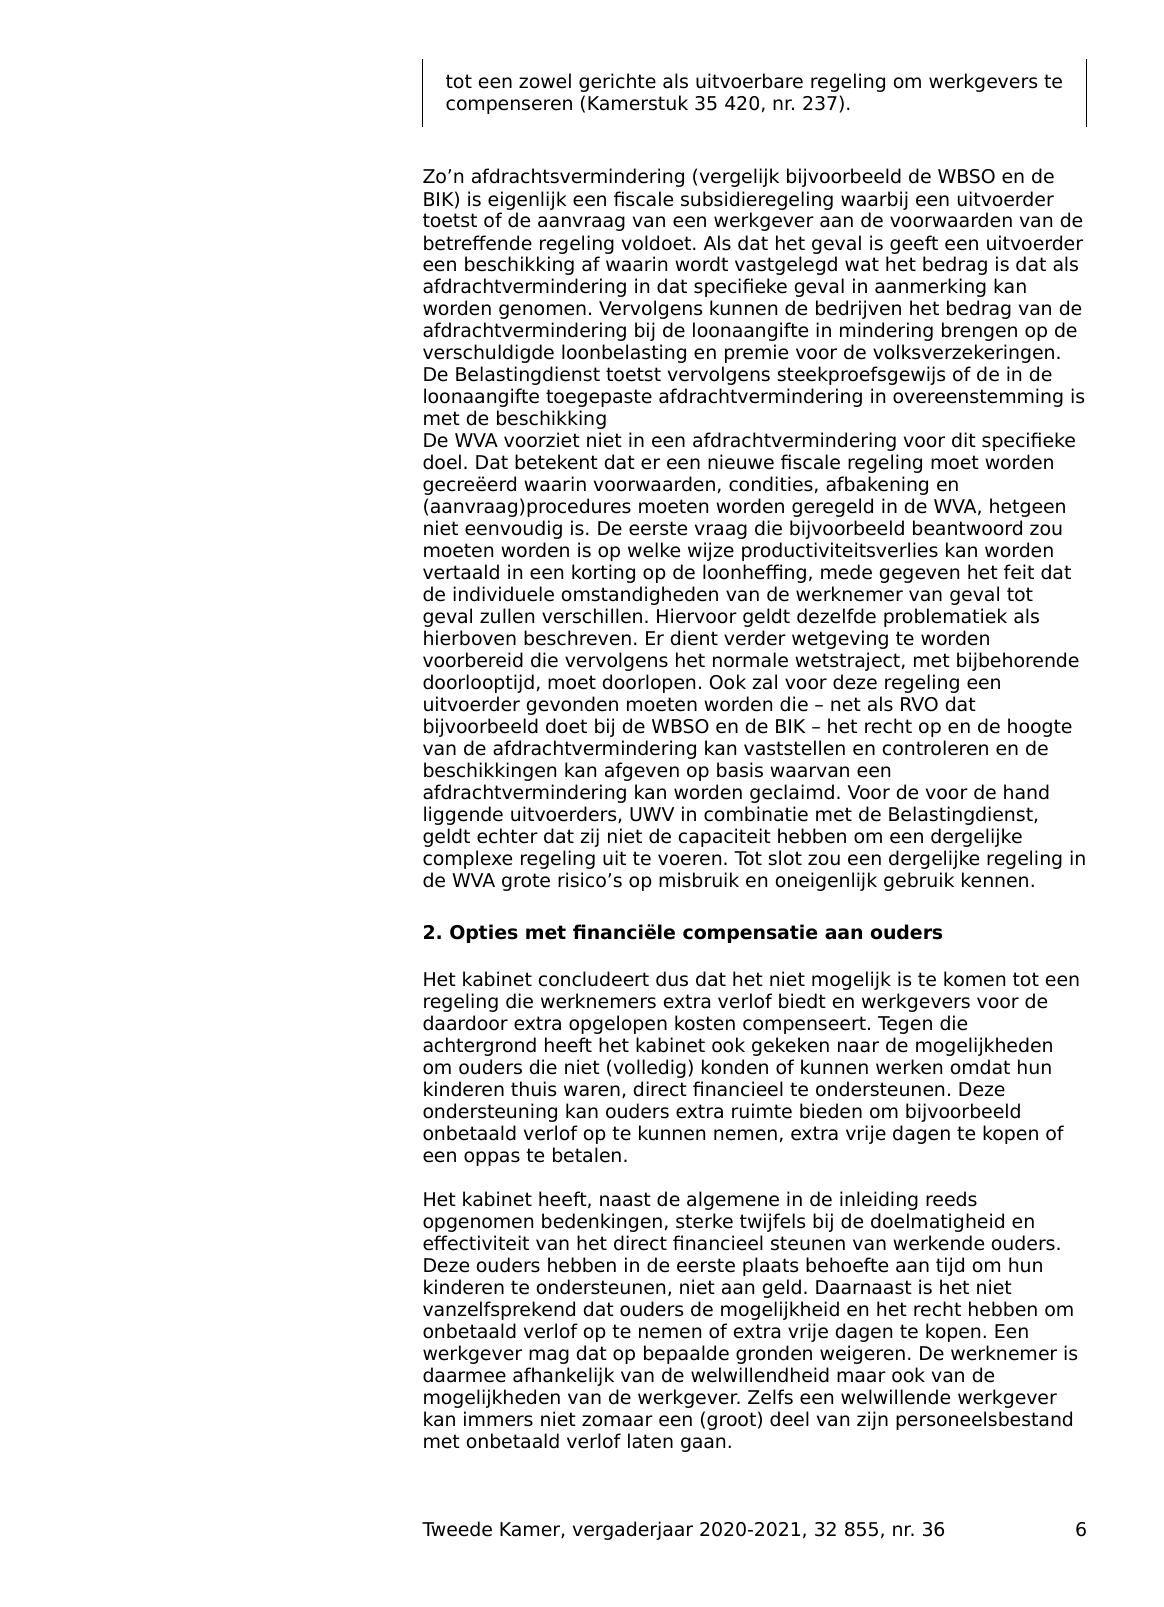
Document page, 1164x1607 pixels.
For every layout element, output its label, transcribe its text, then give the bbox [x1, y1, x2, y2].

text Het kabinet heeft, naast de algemene in de inleiding reeds opgenomen bedenkingen, sterke twijfels bij de doelmatigheid en effectiviteit van het direct financieel steunen van werkende ouders. Deze ouders hebben in de eerste plaats behoefte aan tijd om hun kinderen te ondersteunen, niet aan geld. Daarnaast is het niet vanzelfsprekend dat ouders de mogelijkheid en het recht hebben om onbetaald verlof op te nemen of extra vrije dagen te kopen. Een werkgever mag dat op bepaalde gronden weigeren. De werknemer is daarmee afhankelijk van de welwillendheid maar ook van de mogelijkheden van de werkgever. Zelfs een welwillende werkgever kan immers niet zomaar een (groot) deel van zijn personeelsbestand met onbetaald verlof laten gaan. [422, 1189, 1087, 1452]
text Het kabinet concludeert dus dat het niet mogelijk is te komen tot een regeling die werknemers extra verlof biedt en werkgevers voor de daardoor extra opgelopen kosten compenseert. Tegen die achtergrond heeft het kabinet ook gekeken naar de mogelijkheden om ouders die niet (volledig) konden of kunnen werken omdat hun kinderen thuis waren, direct financieel te ondersteunen. Deze ondersteuning kan ouders extra ruimte bieden om bijvoorbeeld onbetaald verlof op te kunnen nemen, extra vrije dagen te kopen of een oppas te betalen. [422, 969, 1087, 1167]
subtitle 2. Opties met financiële compensatie aan ouders [422, 922, 1087, 944]
table_header tot een zowel gerichte als uitvoerbare regeling om werkgevers te compenseren (Kamerstuk 35 420, nr. 237). [423, 59, 1086, 127]
text De WVA voorziet niet in een afdrachtvermindering voor dit specifieke doel. Dat betekent dat er een nieuwe fiscale regeling moet worden gecreëerd waarin voorwaarden, condities, afbakening en (aanvraag)procedures moeten worden geregeld in de WVA, hetgeen niet eenvoudig is. De eerste vraag die bijvoorbeeld beantwoord zou moeten worden is op welke wijze productiviteitsverlies kan worden vertaald in een korting op de loonheffing, mede gegeven het feit dat de individuele omstandigheden van de werknemer van geval tot geval zullen verschillen. Hiervoor geldt dezelfde problematiek als hierboven beschreven. Er dient verder wetgeving te worden voorbereid die vervolgens het normale wetstraject, met bijbehorende doorlooptijd, moet doorlopen. Ook zal voor deze regeling een uitvoerder gevonden moeten worden die – net als RVO dat bijvoorbeeld doet bij de WBSO en de BIK – het recht op en de hoogte van de afdrachtvermindering kan vaststellen en controleren en de beschikkingen kan afgeven op basis waarvan een afdrachtvermindering kan worden geclaimd. Voor de voor de hand liggende uitvoerders, UWV in combinatie met de Belastingdienst, geldt echter dat zij niet de capaciteit hebben om een dergelijke complexe regeling uit te voeren. Tot slot zou een dergelijke regeling in de WVA grote risico’s op misbruik en oneigenlijk gebruik kennen. [422, 430, 1087, 892]
text Zo’n afdrachtsvermindering (vergelijk bijvoorbeeld de WBSO en de BIK) is eigenlijk een fiscale subsidieregeling waarbij een uitvoerder toetst of de aanvraag van een werkgever aan de voorwaarden van de betreffende regeling voldoet. Als dat het geval is geeft een uitvoerder een beschikking af waarin wordt vastgelegd wat het bedrag is dat als afdrachtvermindering in dat specifieke geval in aanmerking kan worden genomen. Vervolgens kunnen de bedrijven het bedrag van de afdrachtvermindering bij de loonaangifte in mindering brengen op de verschuldigde loonbelasting en premie voor de volksverzekeringen. De Belastingdienst toetst vervolgens steekproefsgewijs of de in de loonaangifte toegepaste afdrachtvermindering in overeenstemming is met de beschikking [422, 166, 1087, 430]
